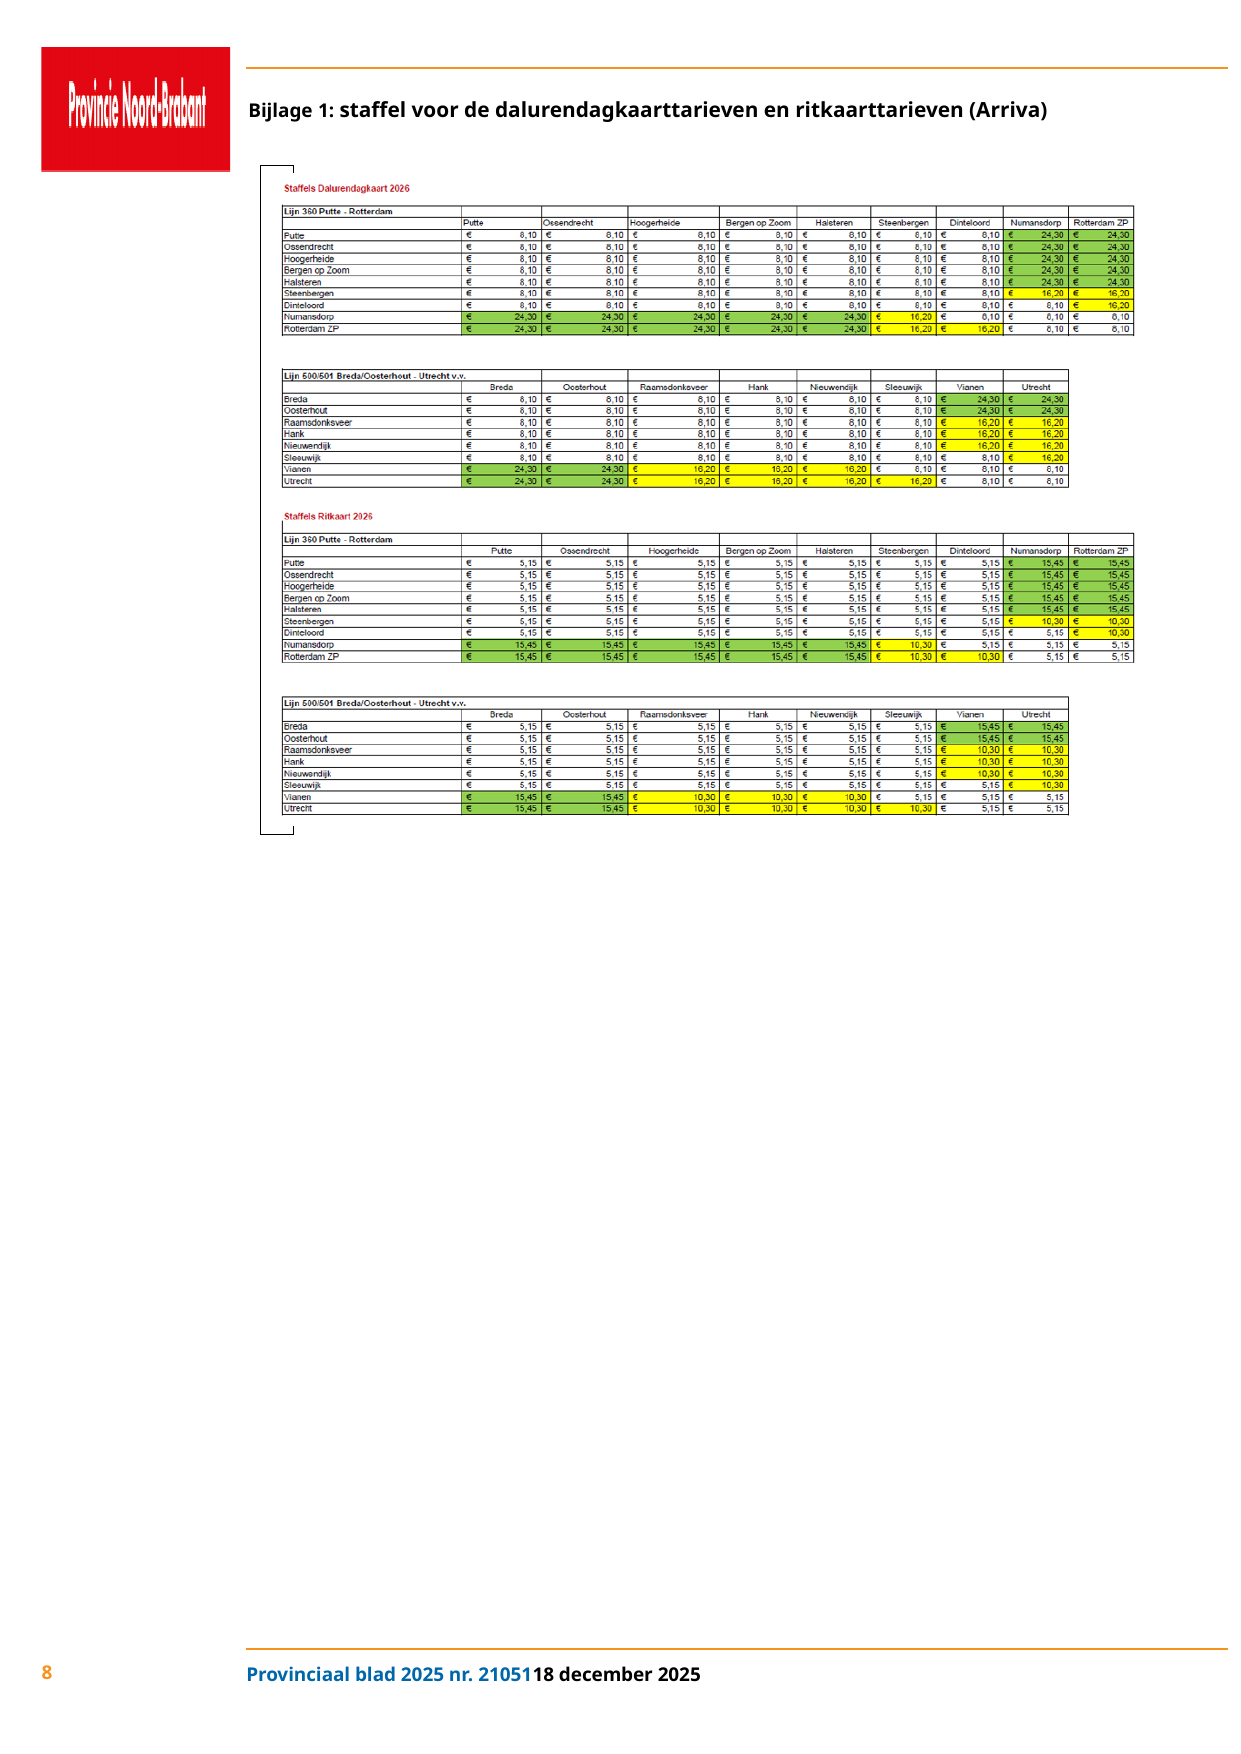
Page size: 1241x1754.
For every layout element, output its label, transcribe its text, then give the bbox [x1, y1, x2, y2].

picture [41, 47, 231, 172]
picture [268, 173, 1173, 826]
text Bijlage 1: staffel voor de dalurendagkaarttarieven en ritkaarttarieven (Arriva) [248, 95, 1152, 123]
